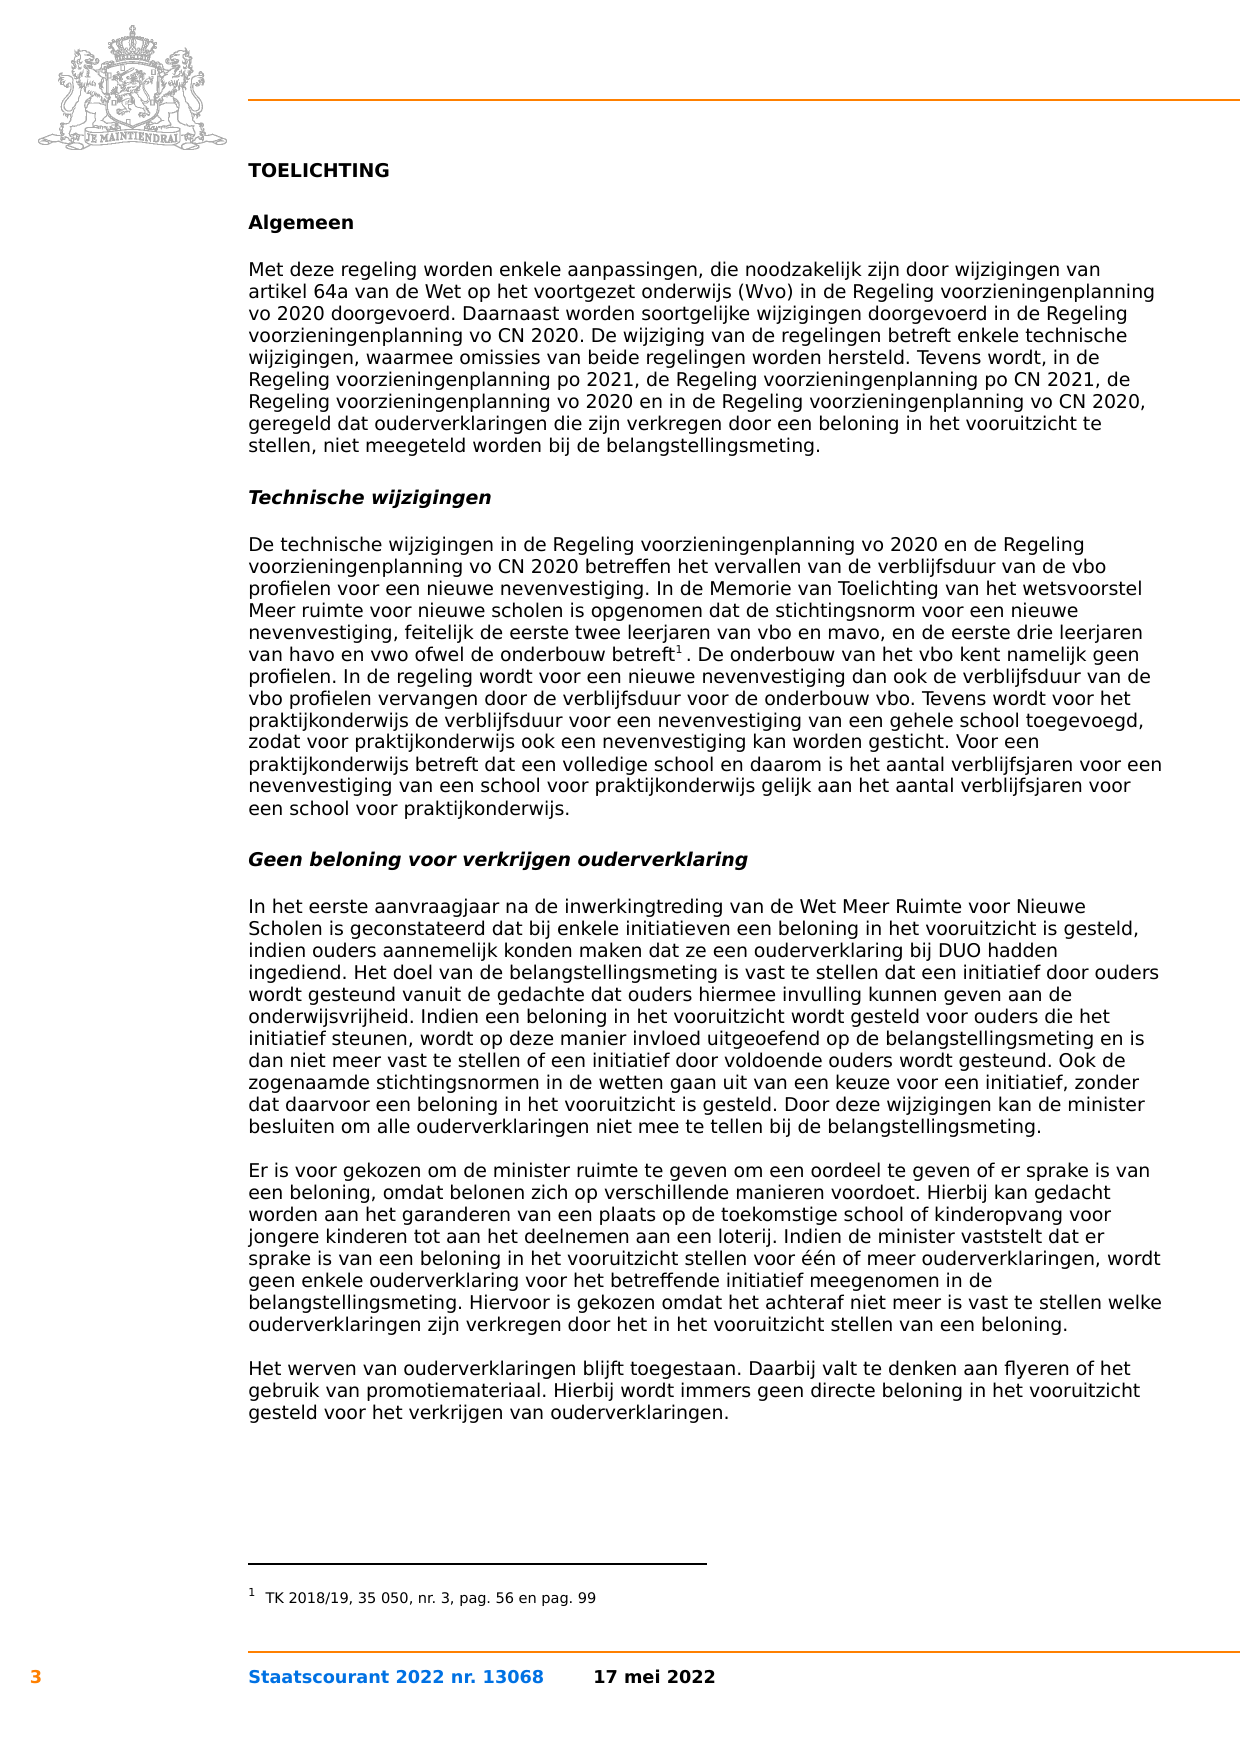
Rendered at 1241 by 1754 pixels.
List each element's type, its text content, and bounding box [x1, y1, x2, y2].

text Het werven van ouderverklaringen blijft toegestaan. Daarbij valt te denken aan flyeren of het gebruik van promotiemateriaal. Hierbij wordt immers geen directe beloning in het vooruitzicht gesteld voor het verkrijgen van ouderverklaringen. [248, 1358, 1163, 1424]
subtitle Algemeen [248, 212, 1163, 234]
text De technische wijzigingen in de Regeling voorzieningenplanning vo 2020 en de Regeling voorzieningenplanning vo CN 2020 betreffen het vervallen van de verblijfsduur van de vbo profielen voor een nieuwe nevenvestiging. In de Memorie van Toelichting van het wetsvoorstel Meer ruimte voor nieuwe scholen is opgenomen dat de stichtingsnorm voor een nieuwe nevenvestiging, feitelijk de eerste twee leerjaren van vbo en mavo, en de eerste drie leerjaren van havo en vwo ofwel de onderbouw betreft. De onderbouw van het vbo kent namelijk geen profielen. In de regeling wordt voor een nieuwe nevenvestiging dan ook de verblijfsduur van de vbo profielen vervangen door de verblijfsduur voor de onderbouw vbo. Tevens wordt voor het praktijkonderwijs de verblijfsduur voor een nevenvestiging van een gehele school toegevoegd, zodat voor praktijkonderwijs ook een nevenvestiging kan worden gesticht. Voor een praktijkonderwijs betreft dat een volledige school en daarom is het aantal verblijfsjaren voor een nevenvestiging van een school voor praktijkonderwijs gelijk aan het aantal verblijfsjaren voor een school voor praktijkonderwijs. [248, 534, 1163, 819]
text Met deze regeling worden enkele aanpassingen, die noodzakelijk zijn door wijzigingen van artikel 64a van de Wet op het voortgezet onderwijs (Wvo) in de Regeling voorzieningenplanning vo 2020 doorgevoerd. Daarnaast worden soortgelijke wijzigingen doorgevoerd in de Regeling voorzieningenplanning vo CN 2020. De wijziging van de regelingen betreft enkele technische wijzigingen, waarmee omissies van beide regelingen worden hersteld. Tevens wordt, in de Regeling voorzieningenplanning po 2021, de Regeling voorzieningenplanning po CN 2021, de Regeling voorzieningenplanning vo 2020 en in de Regeling voorzieningenplanning vo CN 2020, geregeld dat ouderverklaringen die zijn verkregen door een beloning in het vooruitzicht te stellen, niet meegeteld worden bij de belangstellingsmeting. [248, 259, 1163, 457]
picture [38, 25, 227, 150]
subtitle Geen beloning voor verkrijgen ouderverklaring [248, 849, 1163, 871]
text Er is voor gekozen om de minister ruimte te geven om een oordeel te geven of er sprake is van een beloning, omdat belonen zich op verschillende manieren voordoet. Hierbij kan gedacht worden aan het garanderen van een plaats op de toekomstige school of kinderopvang voor jongere kinderen tot aan het deelnemen aan een loterij. Indien de minister vaststelt dat er sprake is van een beloning in het vooruitzicht stellen voor één of meer ouderverklaringen, wordt geen enkele ouderverklaring voor het betreffende initiatief meegenomen in de belangstellingsmeting. Hiervoor is gekozen omdat het achteraf niet meer is vast te stellen welke ouderverklaringen zijn verkregen door het in het vooruitzicht stellen van een beloning. [248, 1160, 1163, 1336]
subtitle Technische wijzigingen [248, 487, 1163, 509]
text In het eerste aanvraagjaar na de inwerkingtreding van de Wet Meer Ruimte voor Nieuwe Scholen is geconstateerd dat bij enkele initiatieven een beloning in het vooruitzicht is gesteld, indien ouders aannemelijk konden maken dat ze een ouderverklaring bij DUO hadden ingediend. Het doel van de belangstellingsmeting is vast te stellen dat een initiatief door ouders wordt gesteund vanuit de gedachte dat ouders hiermee invulling kunnen geven aan de onderwijsvrijheid. Indien een beloning in het vooruitzicht wordt gesteld voor ouders die het initiatief steunen, wordt op deze manier invloed uitgeoefend op de belangstellingsmeting en is dan niet meer vast te stellen of een initiatief door voldoende ouders wordt gesteund. Ook de zogenaamde stichtingsnormen in de wetten gaan uit van een keuze voor een initiatief, zonder dat daarvoor een beloning in het vooruitzicht is gesteld. Door deze wijzigingen kan de minister besluiten om alle ouderverklaringen niet mee te tellen bij de belangstellingsmeting. [248, 896, 1163, 1138]
subtitle TOELICHTING [248, 160, 1163, 182]
text TK 2018/19, 35 050, nr. 3, pag. 56 en pag. 99 [248, 1586, 1163, 1608]
